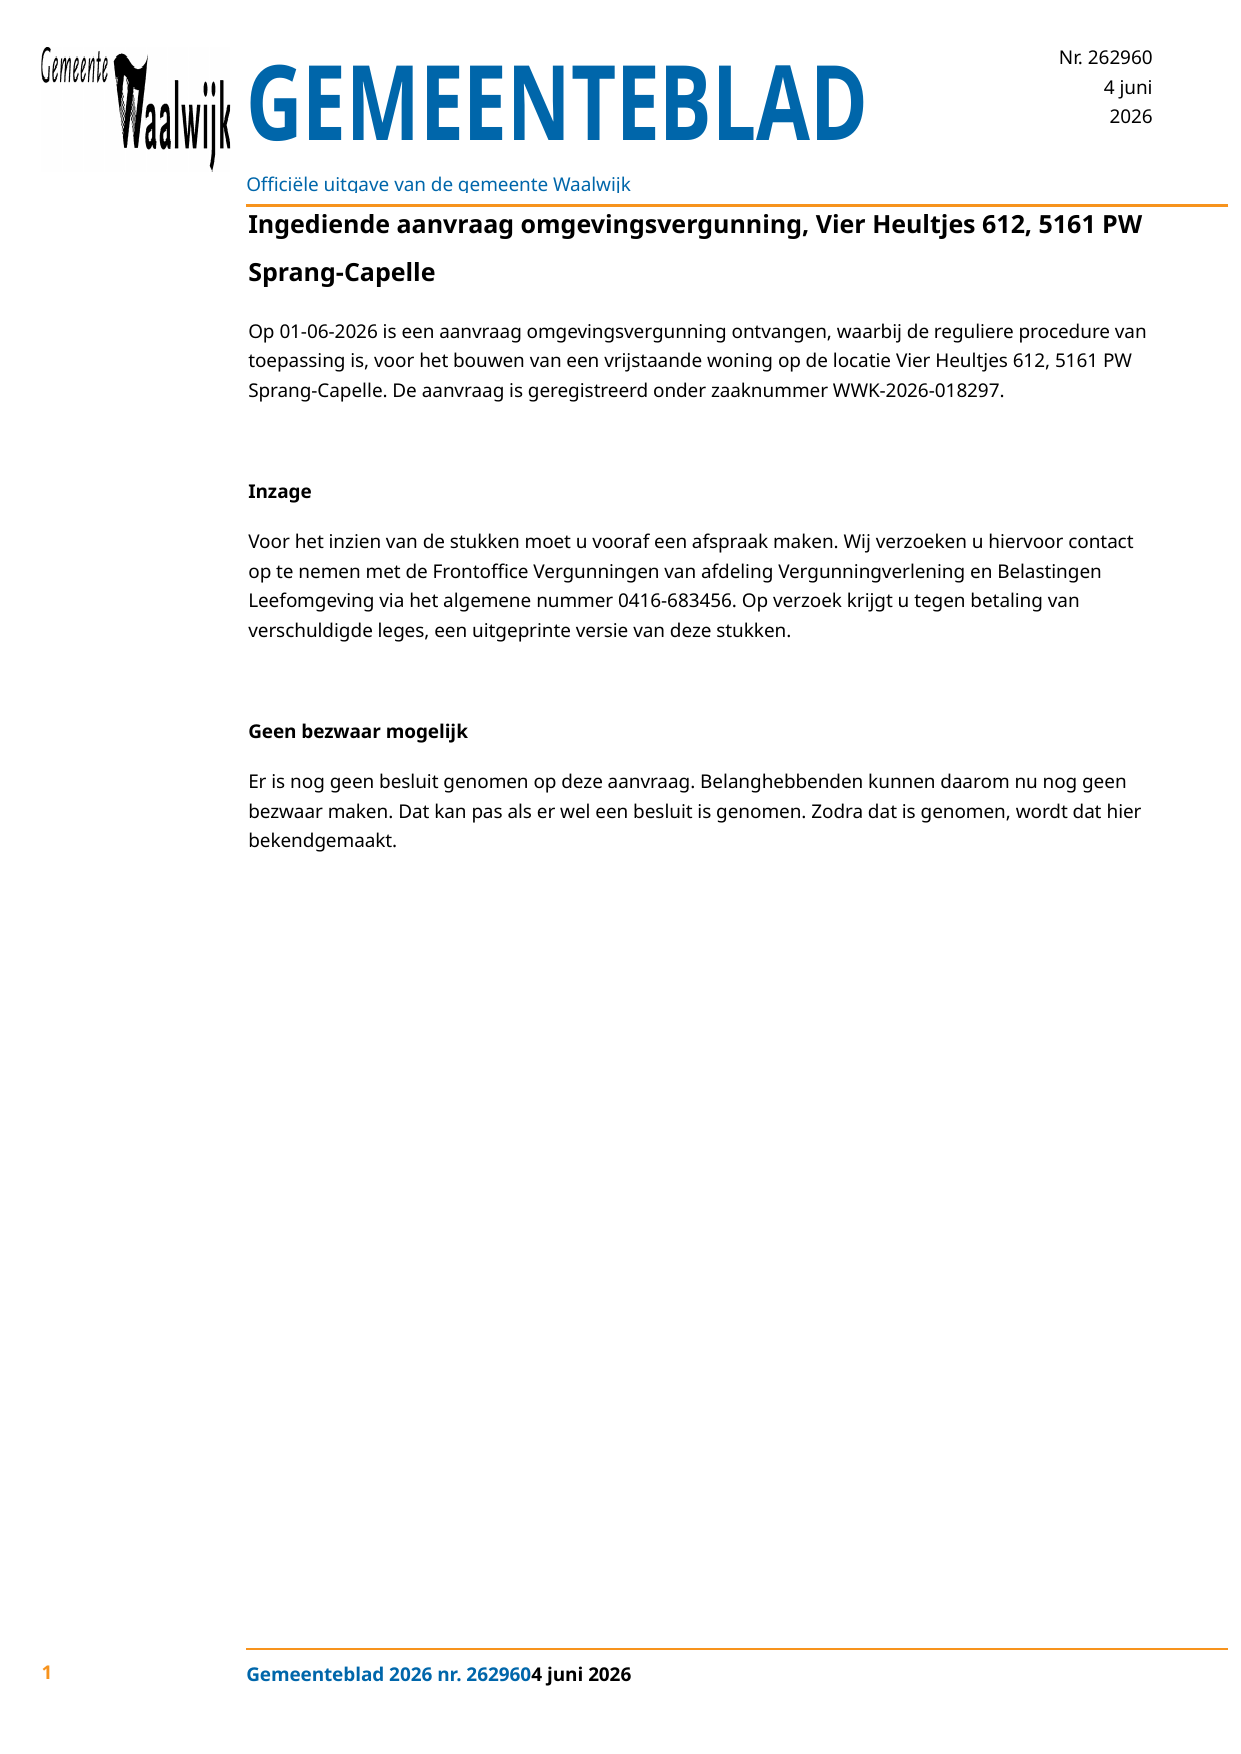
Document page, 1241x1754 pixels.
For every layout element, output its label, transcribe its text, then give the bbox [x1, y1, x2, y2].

text Geen bezwaar mogelijk [248, 718, 1152, 744]
picture [41, 47, 231, 172]
text Voor het inzien van de stukken moet u vooraf een afspraak maken. Wij verzoeken u hiervoor contact op te nemen met de Frontoffice Vergunningen van afdeling Vergunningverlening en Belastingen Leefomgeving via het algemene nummer 0416-683456. Op verzoek krijgt u tegen betaling van verschuldigde leges, een uitgeprinte versie van deze stukken. [248, 528, 1152, 643]
text Op 01-06-2026 is een aanvraag omgevingsvergunning ontvangen, waarbij de reguliere procedure van toepassing is, voor het bouwen van een vrijstaande woning op de locatie Vier Heultjes 612, 5161 PW Sprang-Capelle. De aanvraag is geregistreerd onder zaaknummer WWK-2026-018297. [248, 318, 1152, 403]
text Inzage [248, 478, 1152, 504]
text Er is nog geen besluit genomen op deze aanvraag. Belanghebbenden kunnen daarom nu nog geen bezwaar maken. Dat kan pas als er wel een besluit is genomen. Zodra dat is genomen, wordt dat hier bekendgemaakt. [248, 768, 1152, 853]
text Ingediende aanvraag omgevingsvergunning, Vier Heultjes 612, 5161 PW Sprang-Capelle [248, 207, 1152, 288]
